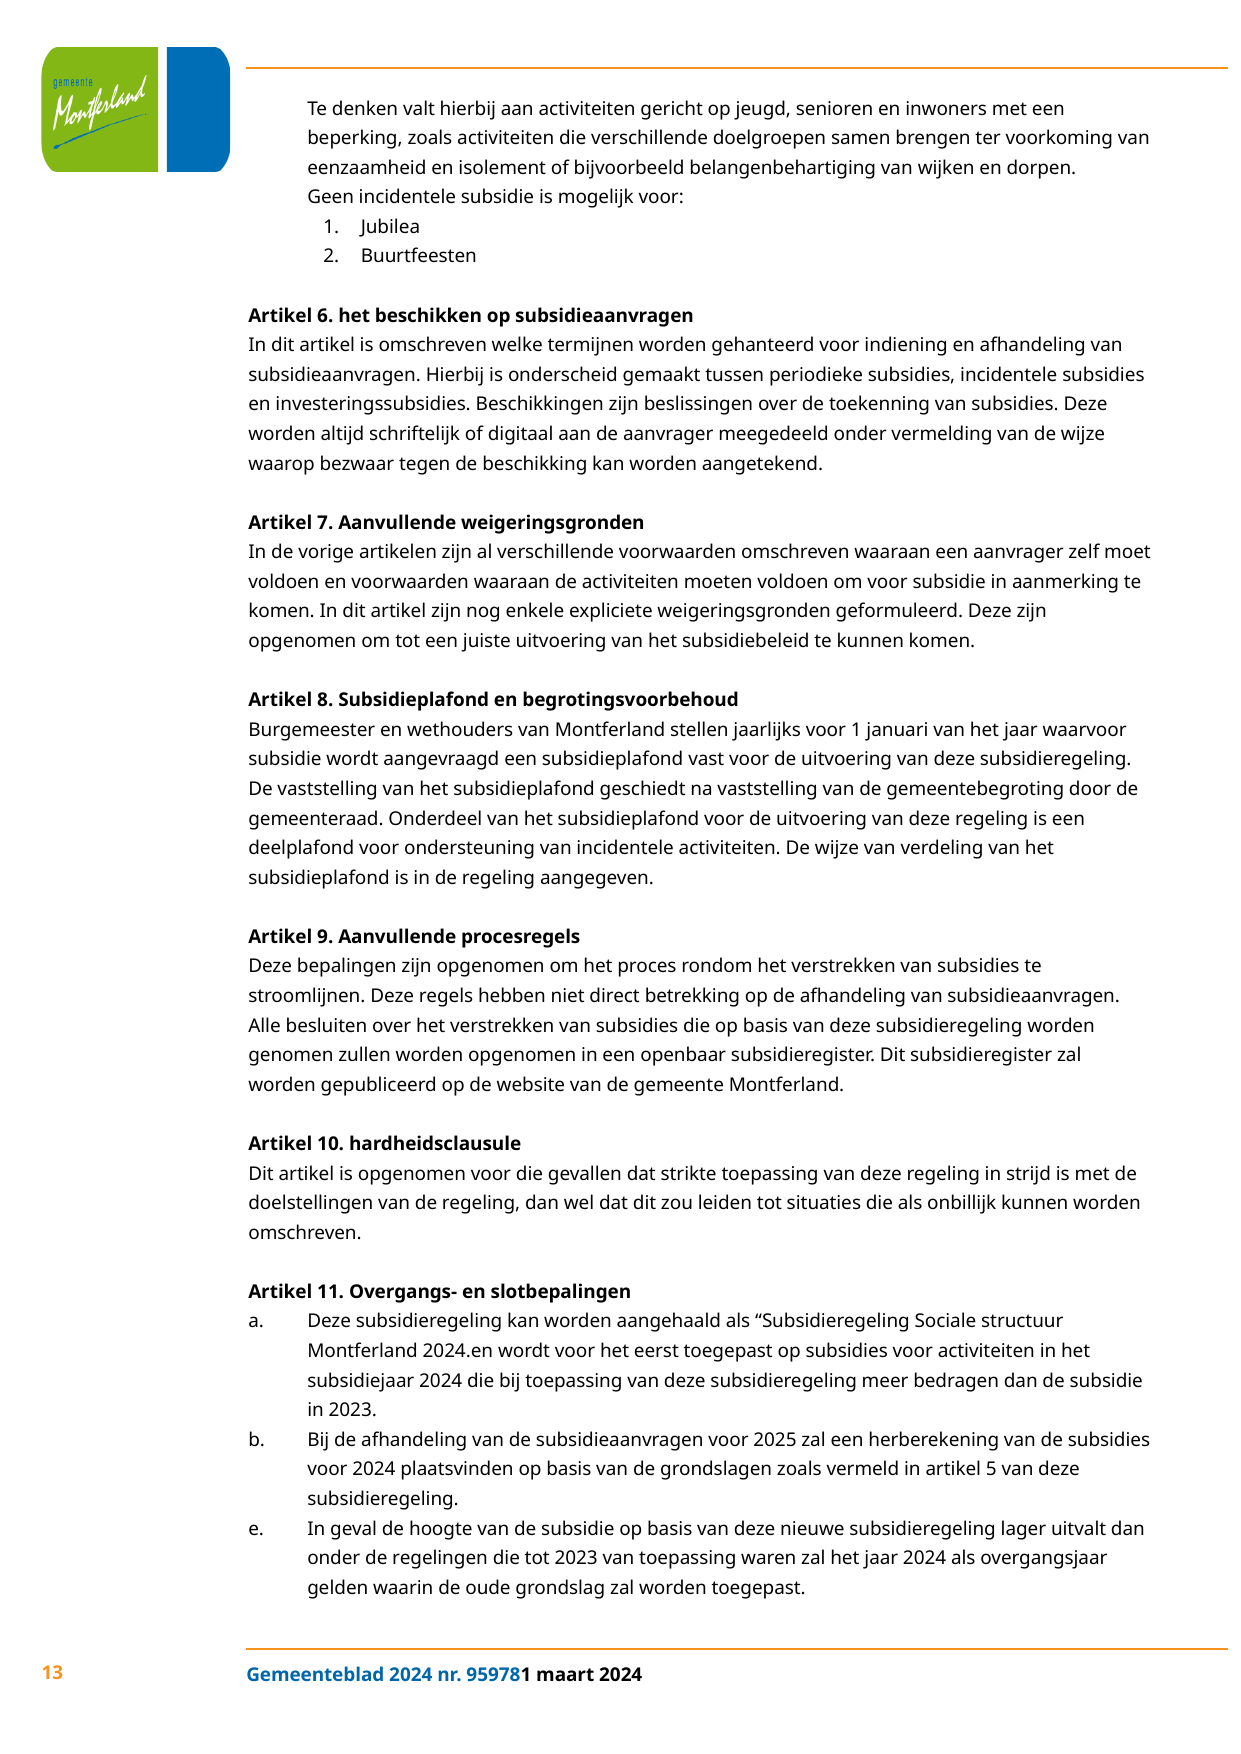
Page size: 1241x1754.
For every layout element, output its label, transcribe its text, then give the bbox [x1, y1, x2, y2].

text Artikel 10. hardheidsclausule [248, 1130, 1152, 1156]
text Artikel 8. Subsidieplafond en begrotingsvoorbehoud [248, 686, 1152, 712]
text Artikel 11. Overgangs- en slotbepalingen [248, 1278, 1152, 1304]
list Geen incidentele subsidie is mogelijk voor: [248, 183, 1152, 209]
text In dit artikel is omschreven welke termijnen worden gehanteerd voor indiening en afhandeling van subsidieaanvragen. Hierbij is onderscheid gemaakt tussen periodieke subsidies, incidentele subsidies en investeringssubsidies. Beschikkingen zijn beslissingen over de toekenning van subsidies. Deze worden altijd schriftelijk of digitaal aan de aanvrager meegedeeld onder vermelding van de wijze waarop bezwaar tegen de beschikking kan worden aangetekend. [248, 331, 1152, 476]
text Artikel 9. Aanvullende procesregels [248, 923, 1152, 949]
text Dit artikel is opgenomen voor die gevallen dat strikte toepassing van deze regeling in strijd is met de doelstellingen van de regeling, dan wel dat dit zou leiden tot situaties die als onbillijk kunnen worden omschreven. [248, 1160, 1152, 1245]
list Jubilea [323, 213, 1152, 239]
text Alle besluiten over het verstrekken van subsidies die op basis van deze subsidieregeling worden genomen zullen worden opgenomen in een openbaar subsidieregister. Dit subsidieregister zal worden gepubliceerd op de website van de gemeente Montferland. [248, 1012, 1152, 1097]
list Deze subsidieregeling kan worden aangehaald als “Subsidieregeling Sociale structuur Montferland 2024.en wordt voor het eerst toegepast op subsidies voor activiteiten in het subsidiejaar 2024 die bij toepassing van deze subsidieregeling meer bedragen dan de subsidie in 2023. [248, 1308, 1152, 1422]
list In geval de hoogte van de subsidie op basis van deze nieuwe subsidieregeling lager uitvalt dan onder de regelingen die tot 2023 van toepassing waren zal het jaar 2024 als overgangsjaar gelden waarin de oude grondslag zal worden toegepast. [248, 1515, 1152, 1600]
text Artikel 7. Aanvullende weigeringsgronden [248, 509, 1152, 535]
list Buurtfeesten [323, 243, 1152, 268]
text In de vorige artikelen zijn al verschillende voorwaarden omschreven waaraan een aanvrager zelf moet voldoen en voorwaarden waaraan de activiteiten moeten voldoen om voor subsidie in aanmerking te komen. In dit artikel zijn nog enkele expliciete weigeringsgronden geformuleerd. Deze zijn opgenomen om tot een juiste uitvoering van het subsidiebeleid te kunnen komen. [248, 538, 1152, 653]
list Te denken valt hierbij aan activiteiten gericht op jeugd, senioren en inwoners met een beperking, zoals activiteiten die verschillende doelgroepen samen brengen ter voorkoming van eenzaamheid en isolement of bijvoorbeeld belangenbehartiging van wijken en dorpen. [248, 95, 1152, 180]
list Bij de afhandeling van de subsidieaanvragen voor 2025 zal een herberekening van de subsidies voor 2024 plaatsvinden op basis van de grondslagen zoals vermeld in artikel 5 van deze subsidieregeling. [248, 1426, 1152, 1511]
picture [41, 47, 231, 172]
text Deze bepalingen zijn opgenomen om het proces rondom het verstrekken van subsidies te stroomlijnen. Deze regels hebben niet direct betrekking op de afhandeling van subsidieaanvragen. [248, 953, 1152, 1008]
text Burgemeester en wethouders van Montferland stellen jaarlijks voor 1 januari van het jaar waarvoor subsidie wordt aangevraagd een subsidieplafond vast voor de uitvoering van deze subsidieregeling. De vaststelling van het subsidieplafond geschiedt na vaststelling van de gemeentebegroting door de gemeenteraad. Onderdeel van het subsidieplafond voor de uitvoering van deze regeling is een deelplafond voor ondersteuning van incidentele activiteiten. De wijze van verdeling van het subsidieplafond is in de regeling aangegeven. [248, 716, 1152, 890]
text Artikel 6. het beschikken op subsidieaanvragen [248, 302, 1152, 328]
